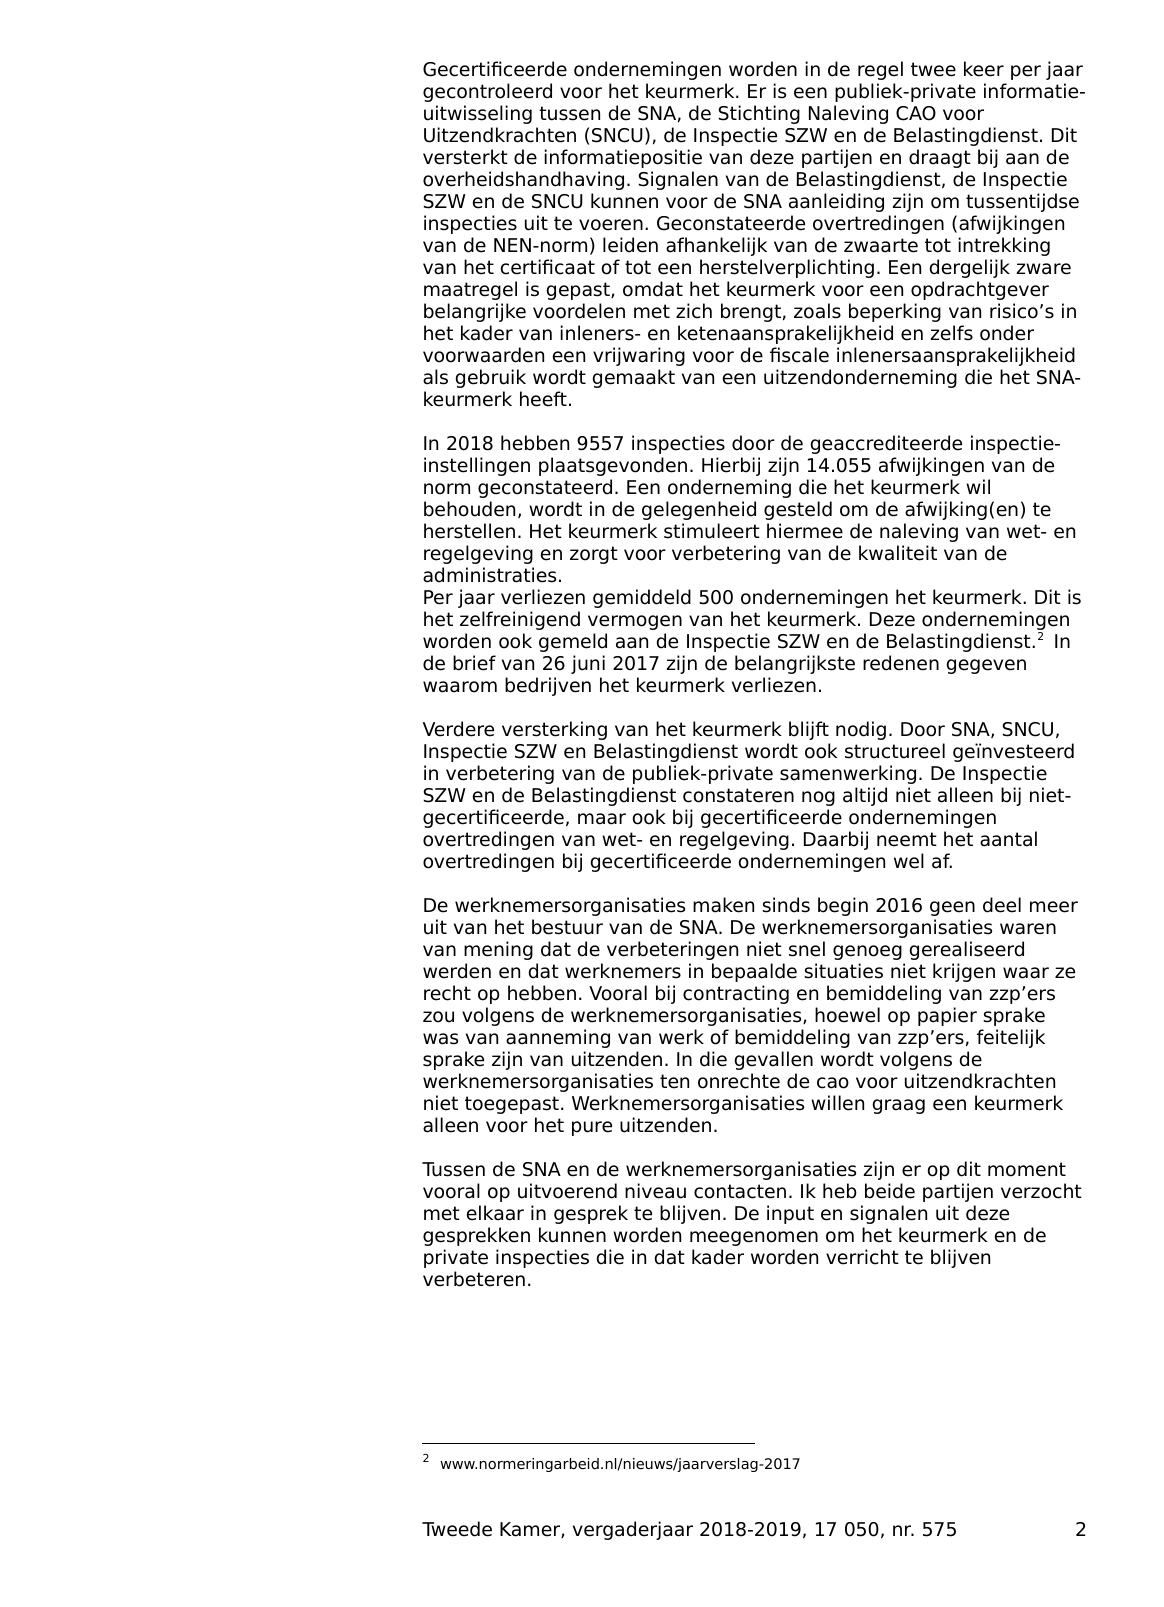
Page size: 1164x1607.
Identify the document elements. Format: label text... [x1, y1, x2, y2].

text www.normeringarbeid.nl/nieuws/jaarverslag-2017 [422, 1452, 1087, 1474]
text Tussen de SNA en de werknemersorganisaties zijn er op dit moment vooral op uitvoerend niveau contacten. Ik heb beide partijen verzocht met elkaar in gesprek te blijven. De input en signalen uit deze gesprekken kunnen worden meegenomen om het keurmerk en de private inspecties die in dat kader worden verricht te blijven verbeteren. [422, 1159, 1087, 1291]
text Verdere versterking van het keurmerk blijft nodig. Door SNA, SNCU, Inspectie SZW en Belastingdienst wordt ook structureel geïnvesteerd in verbetering van de publiek-private samenwerking. De Inspectie SZW en de Belastingdienst constateren nog altijd niet alleen bij niet-gecertificeerde, maar ook bij gecertificeerde ondernemingen overtredingen van wet- en regelgeving. Daarbij neemt het aantal overtredingen bij gecertificeerde ondernemingen wel af. [422, 719, 1087, 873]
text De werknemersorganisaties maken sinds begin 2016 geen deel meer uit van het bestuur van de SNA. De werknemersorganisaties waren van mening dat de verbeteringen niet snel genoeg gerealiseerd werden en dat werknemers in bepaalde situaties niet krijgen waar ze recht op hebben. Vooral bij contracting en bemiddeling van zzp’ers zou volgens de werknemersorganisaties, hoewel op papier sprake was van aanneming van werk of bemiddeling van zzp’ers, feitelijk sprake zijn van uitzenden. In die gevallen wordt volgens de werknemersorganisaties ten onrechte de cao voor uitzendkrachten niet toegepast. Werknemersorganisaties willen graag een keurmerk alleen voor het pure uitzenden. [422, 895, 1087, 1137]
text Per jaar verliezen gemiddeld 500 ondernemingen het keurmerk. Dit is het zelfreinigend vermogen van het keurmerk. Deze ondernemingen worden ook gemeld aan de Inspectie SZW en de Belastingdienst. In de brief van 26 juni 2017 zijn de belangrijkste redenen gegeven waarom bedrijven het keurmerk verliezen. [422, 587, 1087, 697]
text In 2018 hebben 9557 inspecties door de geaccrediteerde inspectie-instellingen plaatsgevonden. Hierbij zijn 14.055 afwijkingen van de norm geconstateerd. Een onderneming die het keurmerk wil behouden, wordt in de gelegenheid gesteld om de afwijking(en) te herstellen. Het keurmerk stimuleert hiermee de naleving van wet- en regelgeving en zorgt voor verbetering van de kwaliteit van de administraties. [422, 433, 1087, 587]
text Gecertificeerde ondernemingen worden in de regel twee keer per jaar gecontroleerd voor het keurmerk. Er is een publiek-private informatie-uitwisseling tussen de SNA, de Stichting Naleving CAO voor Uitzendkrachten (SNCU), de Inspectie SZW en de Belastingdienst. Dit versterkt de informatiepositie van deze partijen en draagt bij aan de overheidshandhaving. Signalen van de Belastingdienst, de Inspectie SZW en de SNCU kunnen voor de SNA aanleiding zijn om tussentijdse inspecties uit te voeren. Geconstateerde overtredingen (afwijkingen van de NEN-norm) leiden afhankelijk van de zwaarte tot intrekking van het certificaat of tot een herstelverplichting. Een dergelijk zware maatregel is gepast, omdat het keurmerk voor een opdrachtgever belangrijke voordelen met zich brengt, zoals beperking van risico’s in het kader van inleners- en ketenaansprakelijkheid en zelfs onder voorwaarden een vrijwaring voor de fiscale inlenersaansprakelijkheid als gebruik wordt gemaakt van een uitzendonderneming die het SNA-keurmerk heeft. [422, 59, 1087, 411]
